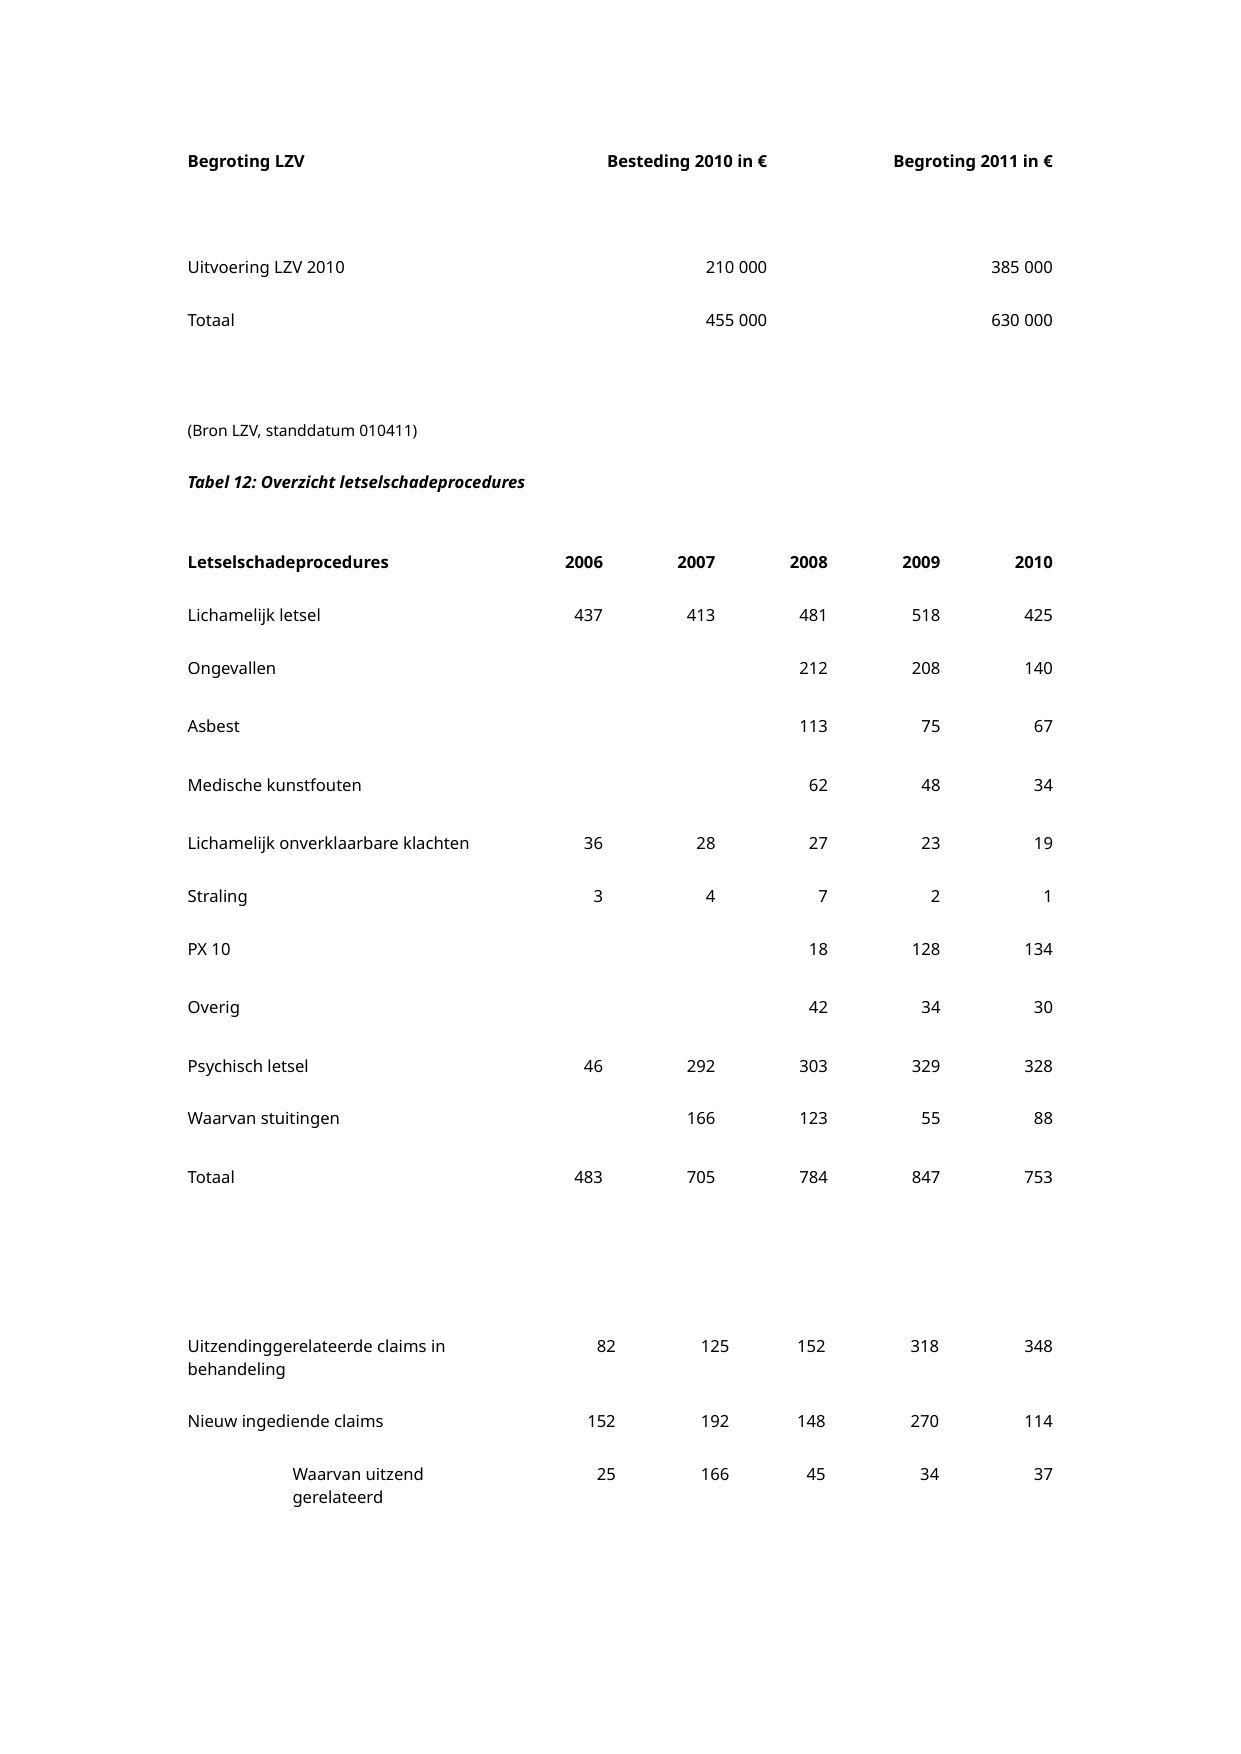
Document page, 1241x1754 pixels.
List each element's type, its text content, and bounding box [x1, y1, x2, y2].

table_cell 303 [715, 1054, 828, 1107]
table_cell 483 [490, 1165, 603, 1218]
table_cell 166 [616, 1463, 729, 1538]
table_cell Totaal [188, 308, 482, 361]
table_cell 34 [828, 996, 940, 1054]
table_cell Asbest [188, 715, 490, 773]
table_cell 114 [939, 1410, 1053, 1462]
table_header Begroting LZV [188, 150, 482, 203]
table_cell 55 [828, 1107, 940, 1165]
table_cell Medische kunstfouten [188, 774, 490, 832]
table_cell 27 [715, 832, 828, 884]
table_cell [490, 715, 603, 773]
table_cell 88 [940, 1107, 1053, 1165]
table_cell 292 [603, 1054, 715, 1107]
table_cell 192 [616, 1410, 729, 1462]
table_cell 385 000 [767, 255, 1053, 308]
table_header 2009 [828, 551, 940, 604]
table_header Uitzendinggerelateerde claims in behandeling [188, 1334, 502, 1410]
table_cell [490, 937, 603, 996]
table_header 318 [825, 1334, 939, 1410]
table_cell Straling [188, 885, 490, 937]
table_cell 1 [940, 885, 1053, 937]
text Tabel 12: Overzicht letselschadeprocedures [187, 471, 1053, 493]
table_cell Totaal [188, 1165, 490, 1218]
table_cell [603, 996, 715, 1054]
table_cell [603, 657, 715, 715]
table_cell 518 [828, 604, 940, 657]
table_cell Uitvoering LZV 2010 [188, 255, 482, 308]
table_cell [767, 203, 1053, 255]
table_cell [603, 715, 715, 773]
table_cell 425 [940, 604, 1053, 657]
table_cell 152 [502, 1410, 616, 1462]
table_cell 62 [715, 774, 828, 832]
table_cell 753 [940, 1165, 1053, 1218]
table_header 2010 [940, 551, 1053, 604]
table_cell [490, 1107, 603, 1165]
table_cell 4 [603, 885, 715, 937]
table_header 2008 [715, 551, 828, 604]
table_cell Overig [188, 996, 490, 1054]
table_cell 7 [715, 885, 828, 937]
table_cell [603, 774, 715, 832]
table_cell Waarvan stuitingen [188, 1107, 490, 1165]
table_header 152 [729, 1334, 825, 1410]
table_cell [490, 996, 603, 1054]
table_cell 46 [490, 1054, 603, 1107]
table_header 82 [502, 1334, 616, 1410]
table_cell 270 [825, 1410, 939, 1462]
table_cell 208 [828, 657, 940, 715]
table_cell Nieuw ingediende claims [188, 1410, 502, 1462]
table_cell [188, 203, 482, 255]
table_cell 30 [940, 996, 1053, 1054]
table_cell 329 [828, 1054, 940, 1107]
table_cell 19 [940, 832, 1053, 884]
table_cell 847 [828, 1165, 940, 1218]
table_cell 134 [940, 937, 1053, 996]
table_cell 18 [715, 937, 828, 996]
table_cell [188, 1463, 292, 1538]
table_cell 455 000 [482, 308, 767, 361]
table_cell 140 [940, 657, 1053, 715]
table_cell Lichamelijk letsel [188, 604, 490, 657]
table_header 2007 [603, 551, 715, 604]
table_cell Ongevallen [188, 657, 490, 715]
table_cell 123 [715, 1107, 828, 1165]
table_cell Lichamelijk onverklaarbare klachten [188, 832, 490, 884]
table_cell [490, 657, 603, 715]
table_cell [603, 937, 715, 996]
table_cell 413 [603, 604, 715, 657]
table_cell 210 000 [482, 255, 767, 308]
table_cell 42 [715, 996, 828, 1054]
table_cell 2 [828, 885, 940, 937]
table_cell 113 [715, 715, 828, 773]
table_header 125 [616, 1334, 729, 1410]
table_cell 48 [828, 774, 940, 832]
table_cell 630 000 [767, 308, 1053, 361]
table_cell PX 10 [188, 937, 490, 996]
table_cell 75 [828, 715, 940, 773]
table_cell 25 [502, 1463, 616, 1538]
table_cell 784 [715, 1165, 828, 1218]
table_cell Waarvan uitzend gerelateerd [292, 1463, 502, 1538]
table_cell 328 [940, 1054, 1053, 1107]
table_cell 23 [828, 832, 940, 884]
table_header 2006 [490, 551, 603, 604]
table_cell 3 [490, 885, 603, 937]
table_cell 166 [603, 1107, 715, 1165]
table_cell Psychisch letsel [188, 1054, 490, 1107]
table_cell 34 [940, 774, 1053, 832]
table_cell 34 [825, 1463, 939, 1538]
table_cell 148 [729, 1410, 825, 1462]
table_cell 437 [490, 604, 603, 657]
table_cell 705 [603, 1165, 715, 1218]
table_cell 36 [490, 832, 603, 884]
table_cell 128 [828, 937, 940, 996]
table_cell [490, 774, 603, 832]
table_cell 67 [940, 715, 1053, 773]
table_cell [482, 203, 767, 255]
table_header Besteding 2010 in € [482, 150, 767, 203]
table_cell 481 [715, 604, 828, 657]
table_header Begroting 2011 in € [767, 150, 1053, 203]
table_header Letselschadeprocedures [188, 551, 490, 604]
table_cell 37 [939, 1463, 1053, 1538]
text (Bron LZV, standdatum 010411) [187, 419, 1053, 441]
table_cell 45 [729, 1463, 825, 1538]
table_header 348 [939, 1334, 1053, 1410]
table_cell 28 [603, 832, 715, 884]
table_cell 212 [715, 657, 828, 715]
